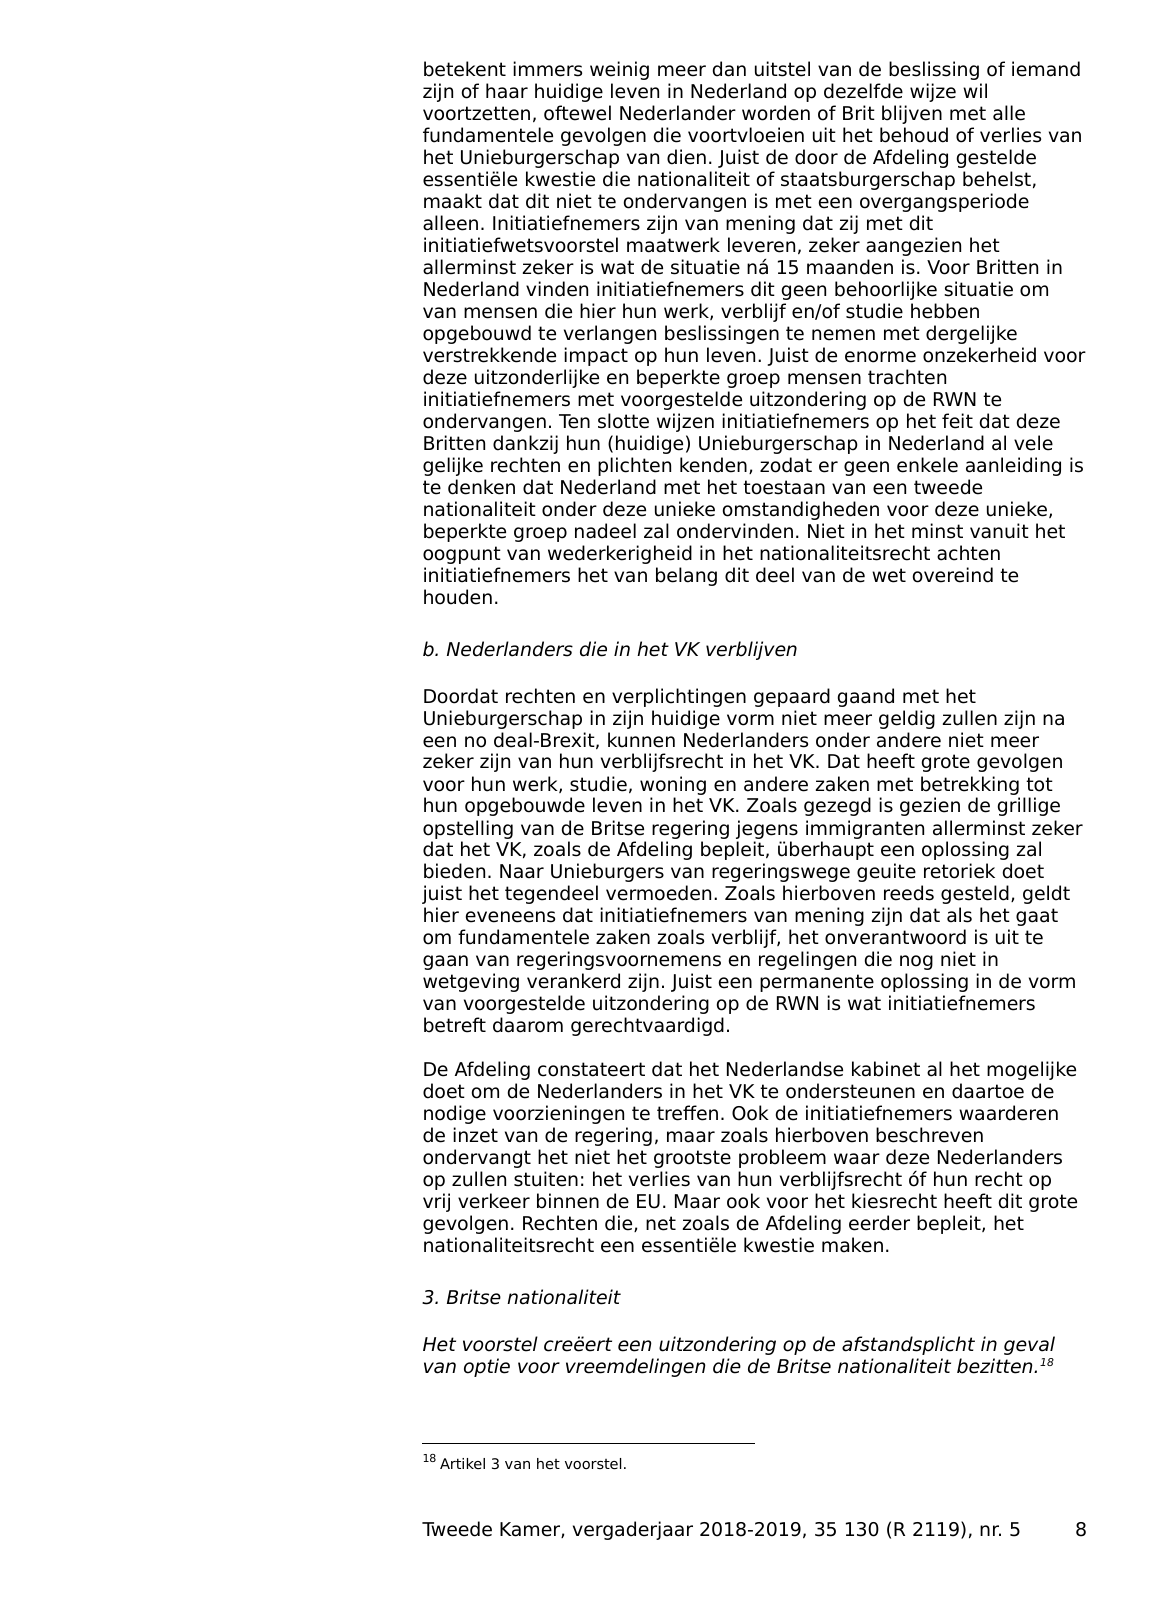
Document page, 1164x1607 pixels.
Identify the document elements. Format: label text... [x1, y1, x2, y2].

text Artikel 3 van het voorstel. [422, 1452, 1087, 1474]
text Het voorstel creëert een uitzondering op de afstandsplicht in geval van optie voor vreemdelingen die de Britse nationaliteit bezitten. [422, 1334, 1087, 1378]
subtitle b. Nederlanders die in het VK verblijven [422, 638, 1087, 661]
text De Afdeling constateert dat het Nederlandse kabinet al het mogelijke doet om de Nederlanders in het VK te ondersteunen en daartoe de nodige voorzieningen te treffen. Ook de initiatiefnemers waarderen de inzet van de regering, maar zoals hierboven beschreven ondervangt het niet het grootste probleem waar deze Nederlanders op zullen stuiten: het verlies van hun verblijfsrecht óf hun recht op vrij verkeer binnen de EU. Maar ook voor het kiesrecht heeft dit grote gevolgen. Rechten die, net zoals de Afdeling eerder bepleit, het nationaliteitsrecht een essentiële kwestie maken. [422, 1059, 1087, 1257]
subtitle 3. Britse nationaliteit [422, 1287, 1087, 1309]
text betekent immers weinig meer dan uitstel van de beslissing of iemand zijn of haar huidige leven in Nederland op dezelfde wijze wil voortzetten, oftewel Nederlander worden of Brit blijven met alle fundamentele gevolgen die voortvloeien uit het behoud of verlies van het Unieburgerschap van dien. Juist de door de Afdeling gestelde essentiële kwestie die nationaliteit of staatsburgerschap behelst, maakt dat dit niet te ondervangen is met een overgangsperiode alleen. Initiatiefnemers zijn van mening dat zij met dit initiatiefwetsvoorstel maatwerk leveren, zeker aangezien het allerminst zeker is wat de situatie ná 15 maanden is. Voor Britten in Nederland vinden initiatiefnemers dit geen behoorlijke situatie om van mensen die hier hun werk, verblijf en/of studie hebben opgebouwd te verlangen beslissingen te nemen met dergelijke verstrekkende impact op hun leven. Juist de enorme onzekerheid voor deze uitzonderlijke en beperkte groep mensen trachten initiatiefnemers met voorgestelde uitzondering op de RWN te ondervangen. Ten slotte wijzen initiatiefnemers op het feit dat deze Britten dankzij hun (huidige) Unieburgerschap in Nederland al vele gelijke rechten en plichten kenden, zodat er geen enkele aanleiding is te denken dat Nederland met het toestaan van een tweede nationaliteit onder deze unieke omstandigheden voor deze unieke, beperkte groep nadeel zal ondervinden. Niet in het minst vanuit het oogpunt van wederkerigheid in het nationaliteitsrecht achten initiatiefnemers het van belang dit deel van de wet overeind te houden. [422, 59, 1087, 608]
text Doordat rechten en verplichtingen gepaard gaand met het Unieburgerschap in zijn huidige vorm niet meer geldig zullen zijn na een no deal-Brexit, kunnen Nederlanders onder andere niet meer zeker zijn van hun verblijfsrecht in het VK. Dat heeft grote gevolgen voor hun werk, studie, woning en andere zaken met betrekking tot hun opgebouwde leven in het VK. Zoals gezegd is gezien de grillige opstelling van de Britse regering jegens immigranten allerminst zeker dat het VK, zoals de Afdeling bepleit, überhaupt een oplossing zal bieden. Naar Unieburgers van regeringswege geuite retoriek doet juist het tegendeel vermoeden. Zoals hierboven reeds gesteld, geldt hier eveneens dat initiatiefnemers van mening zijn dat als het gaat om fundamentele zaken zoals verblijf, het onverantwoord is uit te gaan van regeringsvoornemens en regelingen die nog niet in wetgeving verankerd zijn. Juist een permanente oplossing in de vorm van voorgestelde uitzondering op de RWN is wat initiatiefnemers betreft daarom gerechtvaardigd. [422, 686, 1087, 1037]
